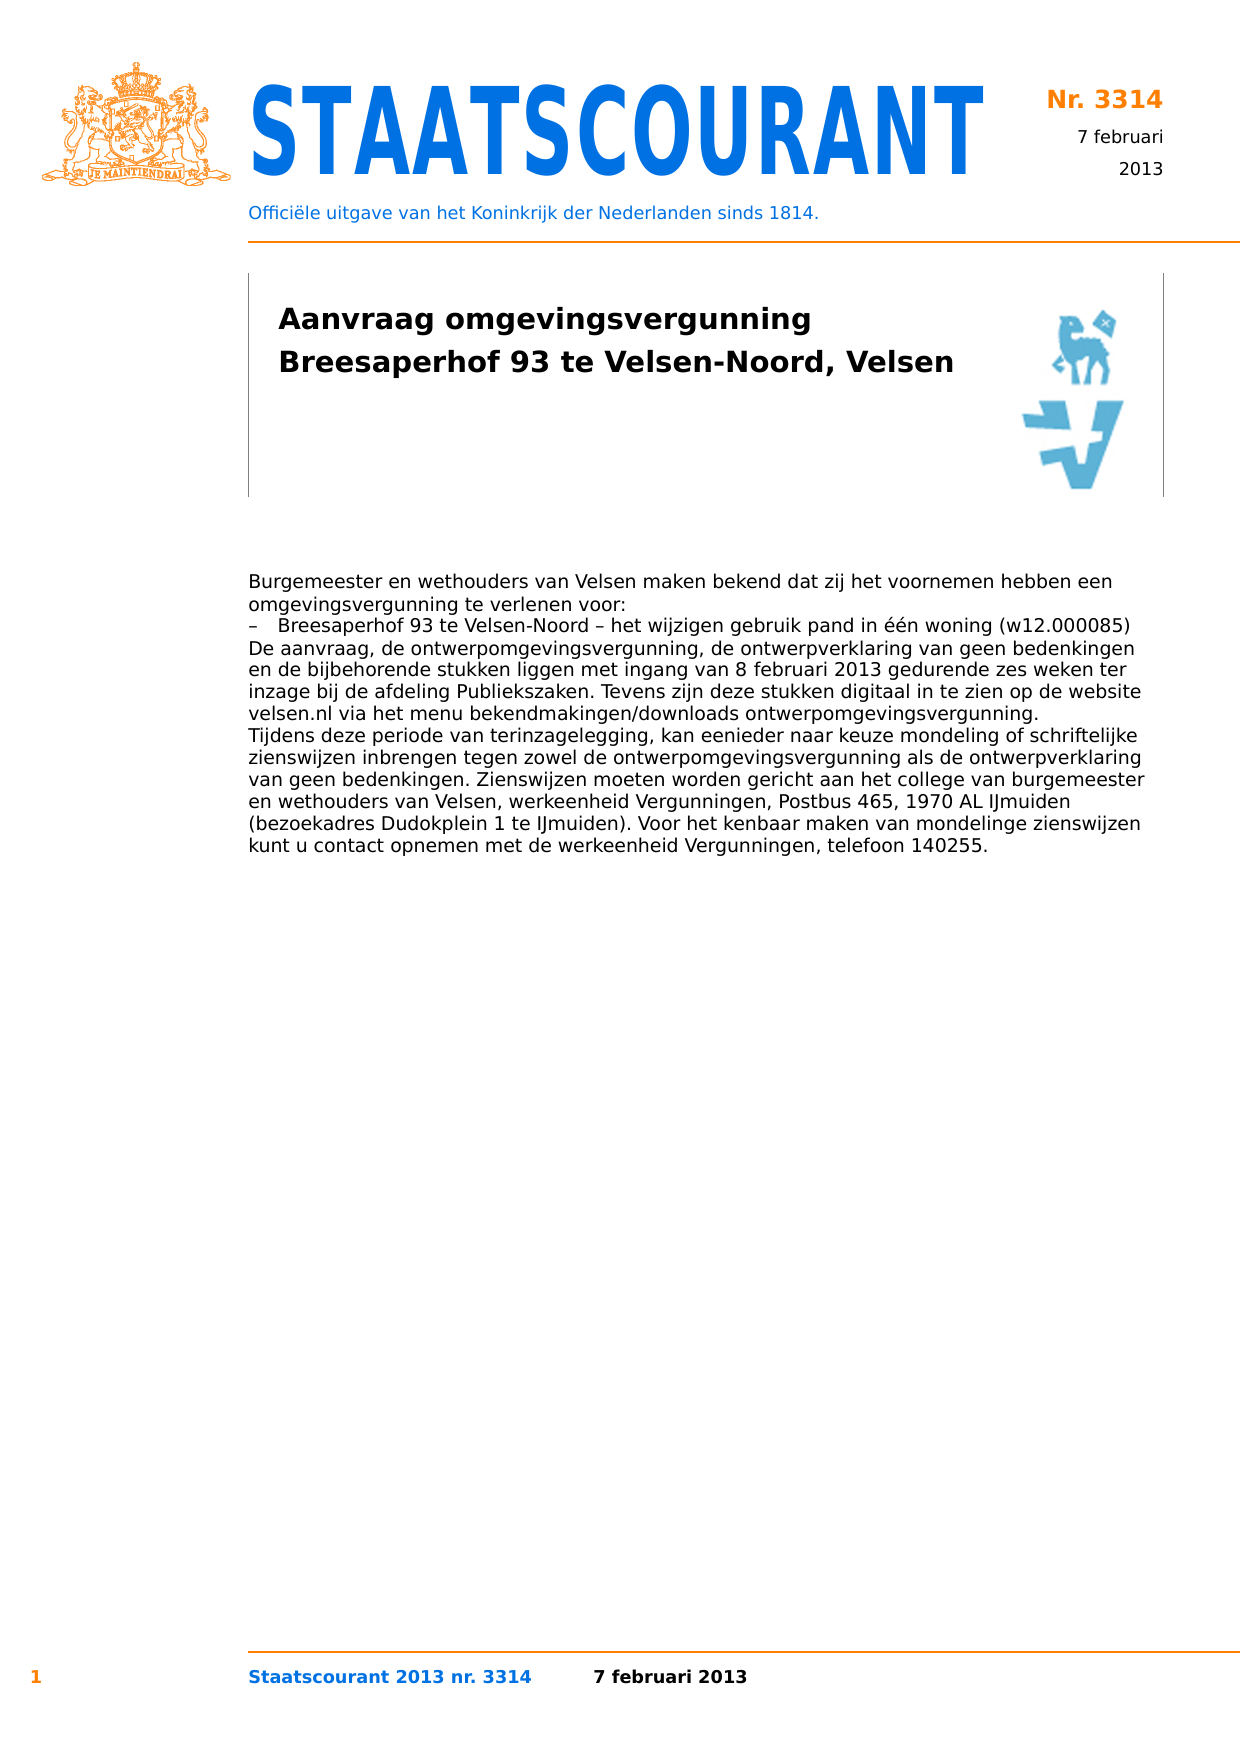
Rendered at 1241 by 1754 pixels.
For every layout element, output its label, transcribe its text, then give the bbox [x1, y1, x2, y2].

text De aanvraag, de ontwerpomgevingsvergunning, de ontwerpverklaring van geen bedenkingen en de bijbehorende stukken liggen met ingang van 8 februari 2013 gedurende zes weken ter inzage bij de afdeling Publiekszaken. Tevens zijn deze stukken digitaal in te zien op de website velsen.nl via het menu bekendmakingen/downloads ontwerpomgevingsvergunning. [248, 637, 1163, 725]
table_cell 2013 [998, 153, 1240, 203]
table_cell Officiële uitgave van het Koninkrijk der Nederlanden sinds 1814. [248, 203, 1240, 241]
picture [41, 62, 231, 186]
table_header [25, 62, 248, 241]
picture [1015, 302, 1134, 498]
subtitle Aanvraag omgevingsvergunning Breesaperhof 93 te Velsen-Noord, Velsen [249, 273, 1163, 497]
table_header Nr. 3314 [998, 62, 1240, 121]
text Tijdens deze periode van terinzagelegging, kan eenieder naar keuze mondeling of schriftelijke zienswijzen inbrengen tegen zowel de ontwerpomgevingsvergunning als de ontwerpverklaring van geen bedenkingen. Zienswijzen moeten worden gericht aan het college van burgemeester en wethouders van Velsen, werkeenheid Vergunningen, Postbus 465, 1970 AL IJmuiden (bezoekadres Dudokplein 1 te IJmuiden). Voor het kenbaar maken van mondelinge zienswijzen kunt u contact opnemen met de werkeenheid Vergunningen, telefoon 140255. [248, 725, 1163, 857]
text – Breesaperhof 93 te Velsen-Noord – het wijzigen gebruik pand in één woning (w12.000085) [248, 615, 1163, 637]
table_header STAATSCOURANT [248, 62, 998, 203]
table_cell 7 februari [998, 121, 1240, 153]
text Burgemeester en wethouders van Velsen maken bekend dat zij het voornemen hebben een omgevingsvergunning te verlenen voor: [248, 571, 1163, 615]
